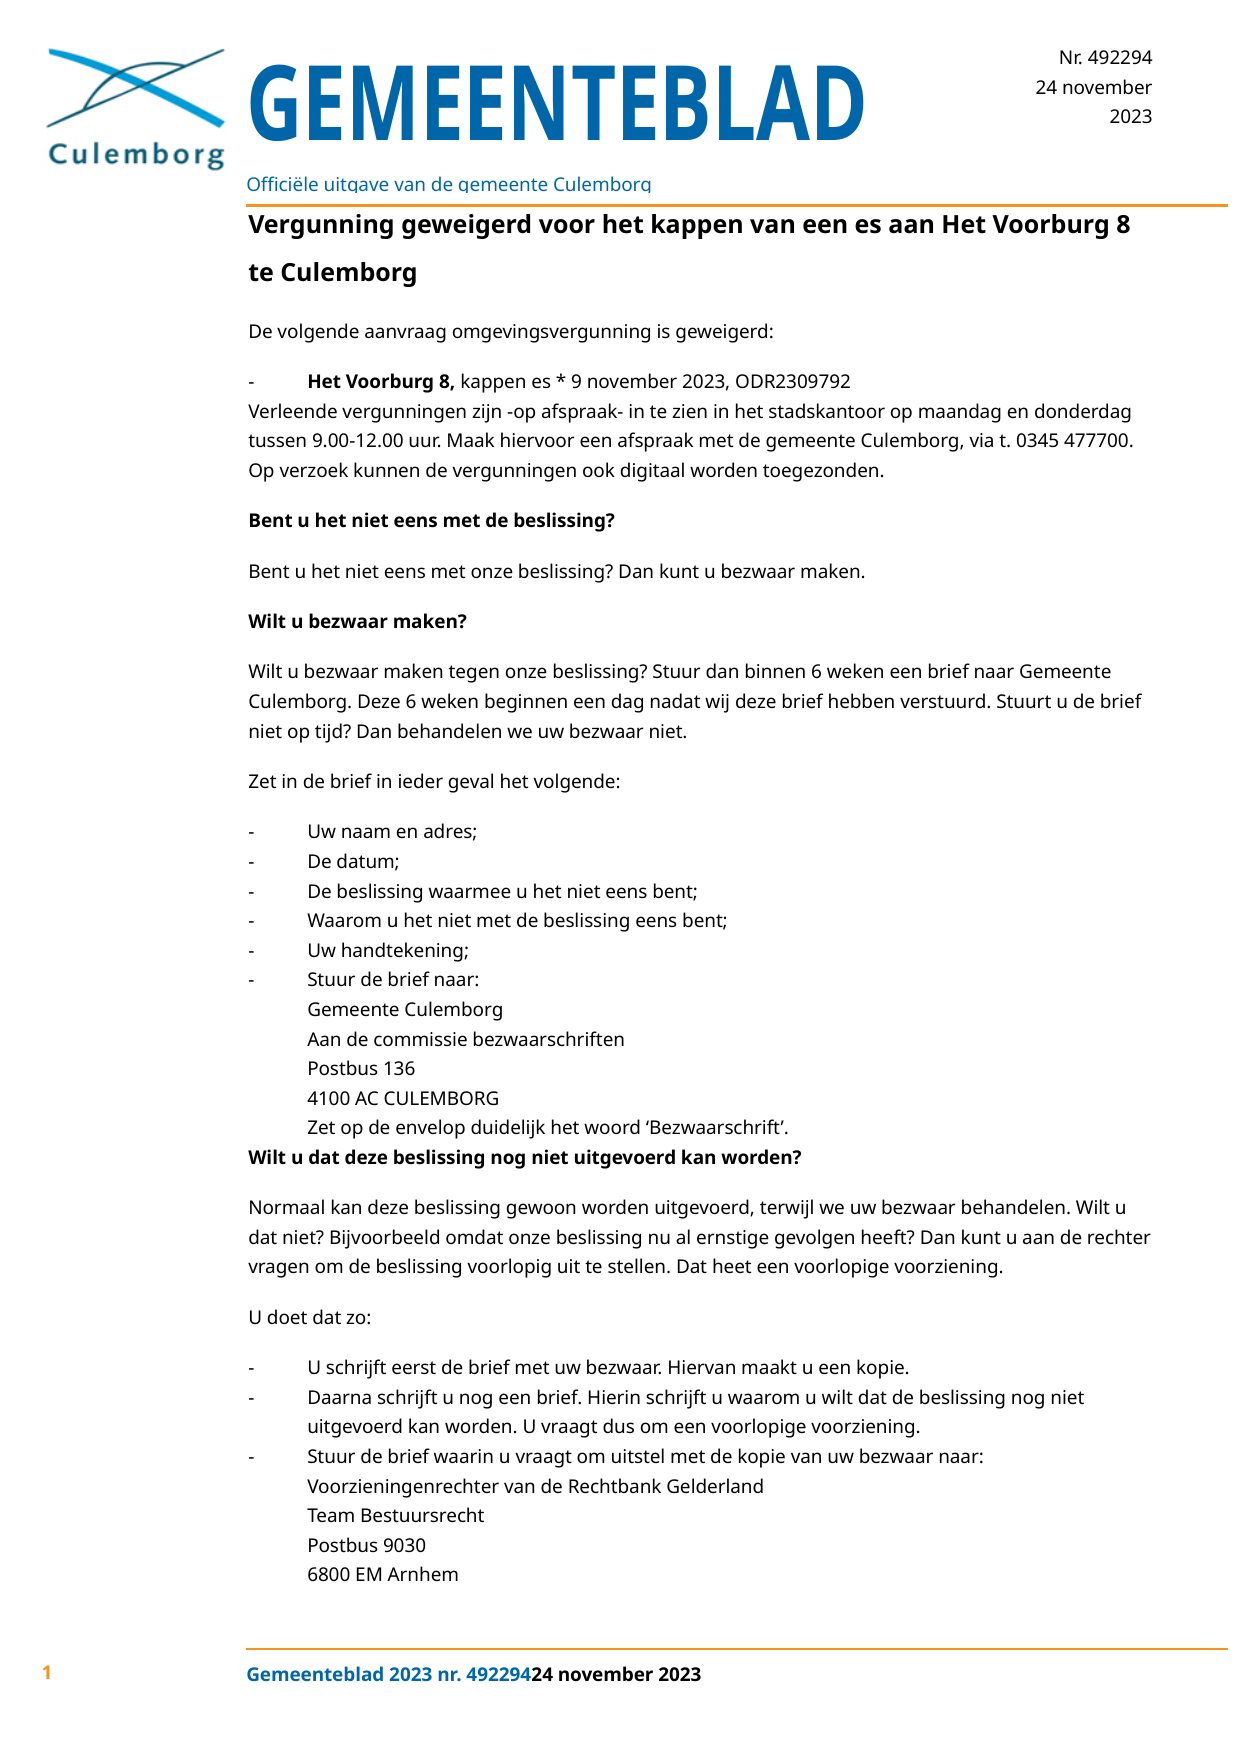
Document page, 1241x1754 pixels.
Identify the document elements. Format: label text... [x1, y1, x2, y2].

list Waarom u het niet met de beslissing eens bent; [248, 907, 1152, 933]
text Verleende vergunningen zijn -op afspraak- in te zien in het stadskantoor op maandag en donderdag tussen 9.00-12.00 uur. Maak hiervoor een afspraak met de gemeente Culemborg, via t. 0345 477700. Op verzoek kunnen de vergunningen ook digitaal worden toegezonden. [248, 398, 1152, 483]
list Stuur de brief waarin u vraagt om uitstel met de kopie van uw bezwaar naar: [248, 1443, 1152, 1469]
text Zet in de brief in ieder geval het volgende: [248, 768, 1152, 794]
list Gemeente Culemborg [248, 996, 1152, 1022]
list Uw naam en adres; [248, 819, 1152, 844]
text De volgende aanvraag omgevingsvergunning is geweigerd: [248, 318, 1152, 344]
text Bent u het niet eens met onze beslissing? Dan kunt u bezwaar maken. [248, 558, 1152, 584]
list De datum; [248, 848, 1152, 874]
text Normaal kan deze beslissing gewoon worden uitgevoerd, terwijl we uw bezwaar behandelen. Wilt u dat niet? Bijvoorbeeld omdat onze beslissing nu al ernstige gevolgen heeft? Dan kunt u aan de rechter vragen om de beslissing voorlopig uit te stellen. Dat heet een voorlopige voorziening. [248, 1194, 1152, 1279]
list Aan de commissie bezwaarschriften [248, 1026, 1152, 1052]
list 4100 AC CULEMBORG [248, 1085, 1152, 1111]
picture [41, 47, 231, 172]
text Wilt u dat deze beslissing nog niet uitgevoerd kan worden? [248, 1144, 1152, 1170]
list Zet op de envelop duidelijk het woord ‘Bezwaarschrift’. [248, 1114, 1152, 1140]
list Stuur de brief naar: [248, 967, 1152, 992]
text Bent u het niet eens met de beslissing? [248, 507, 1152, 533]
list Het Voorburg 8, kappen es * 9 november 2023, ODR2309792 [248, 368, 1152, 394]
text Wilt u bezwaar maken tegen onze beslissing? Stuur dan binnen 6 weken een brief naar Gemeente Culemborg. Deze 6 weken beginnen een dag nadat wij deze brief hebben verstuurd. Stuurt u de brief niet op tijd? Dan behandelen we uw bezwaar niet. [248, 659, 1152, 744]
list Daarna schrijft u nog een brief. Hierin schrijft u waarom u wilt dat de beslissing nog niet uitgevoerd kan worden. U vraagt dus om een voorlopige voorziening. [248, 1384, 1152, 1439]
list Postbus 9030 [248, 1532, 1152, 1558]
list Uw handtekening; [248, 937, 1152, 963]
list De beslissing waarmee u het niet eens bent; [248, 878, 1152, 904]
text U doet dat zo: [248, 1304, 1152, 1330]
list U schrijft eerst de brief met uw bezwaar. Hiervan maakt u een kopie. [248, 1354, 1152, 1380]
list Team Bestuursrecht [248, 1502, 1152, 1528]
list Voorzieningenrechter van de Rechtbank Gelderland [248, 1473, 1152, 1499]
text Wilt u bezwaar maken? [248, 608, 1152, 634]
list 6800 EM Arnhem [248, 1562, 1152, 1587]
text Vergunning geweigerd voor het kappen van een es aan Het Voorburg 8 te Culemborg [248, 207, 1152, 288]
list Postbus 136 [248, 1055, 1152, 1081]
